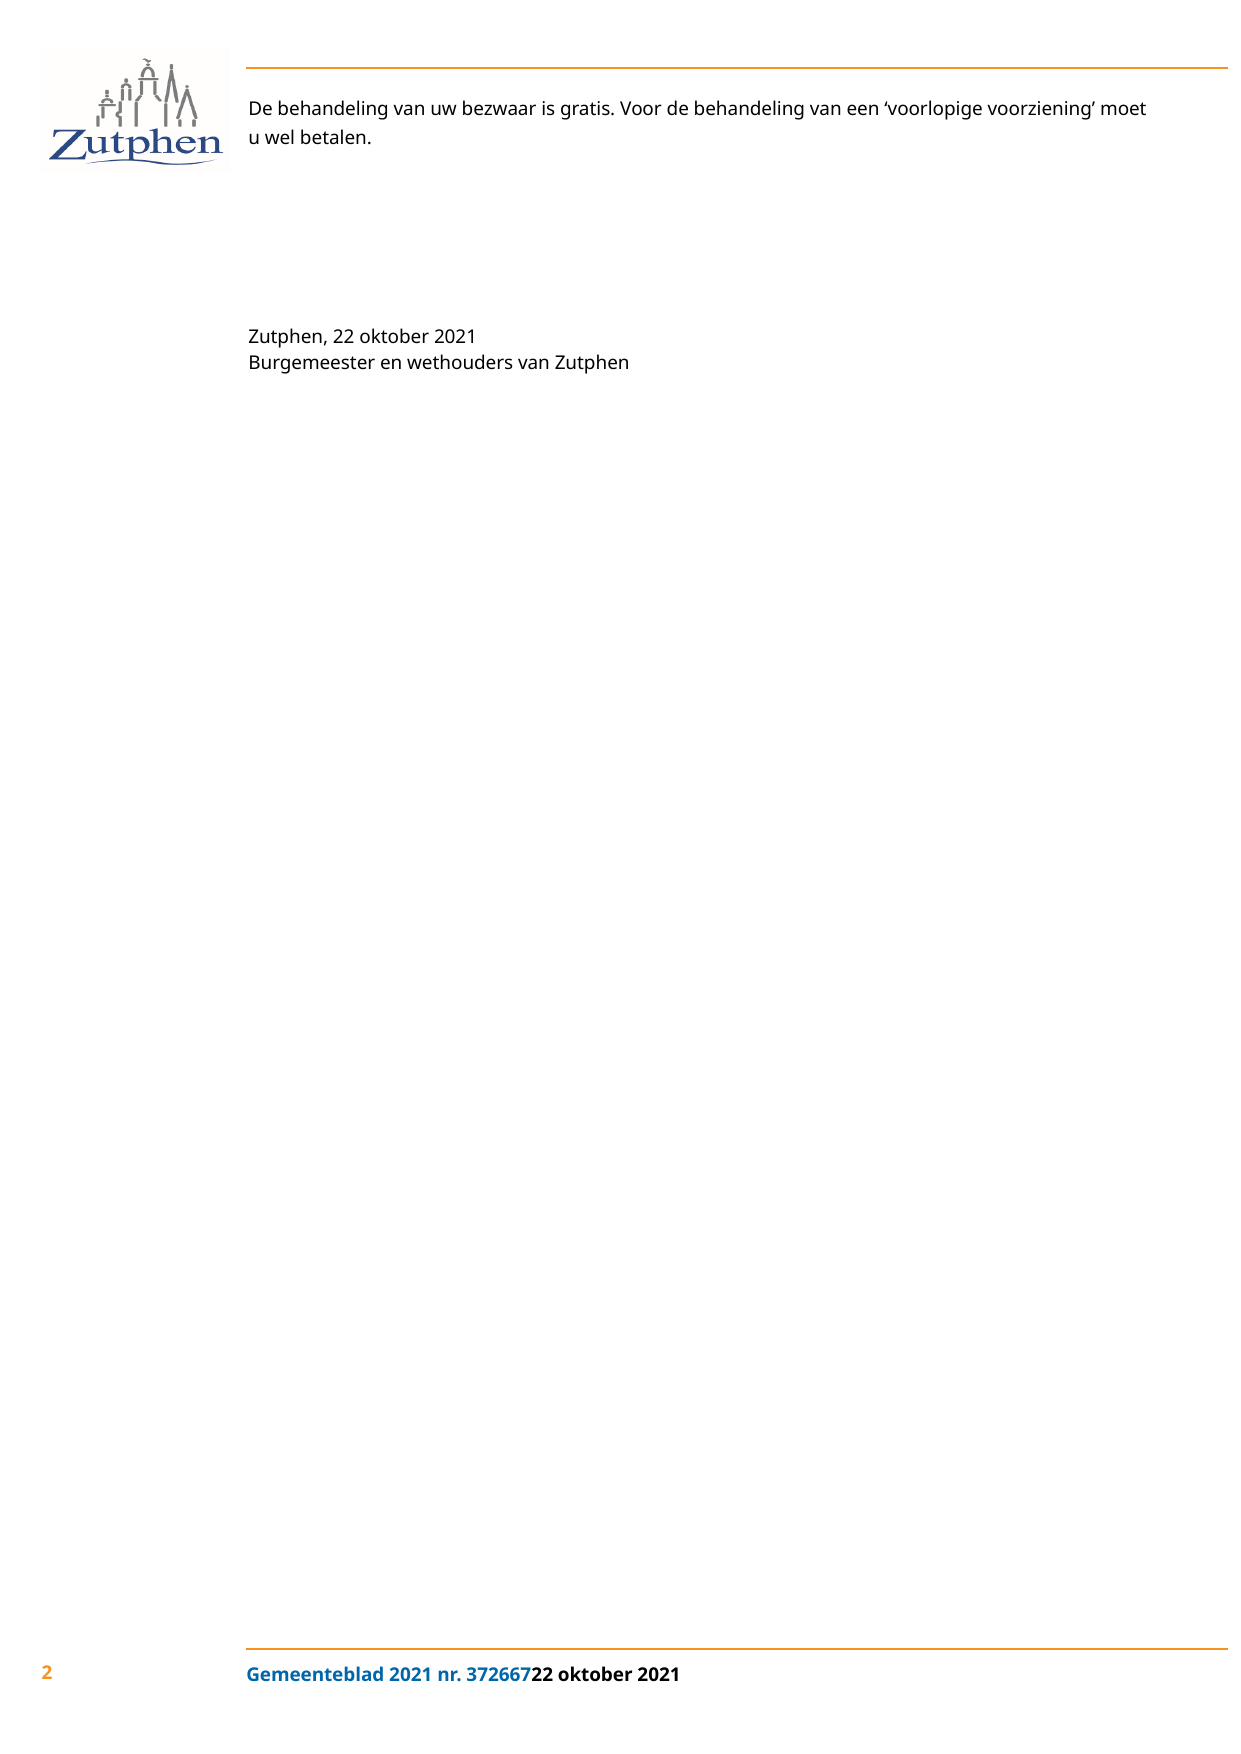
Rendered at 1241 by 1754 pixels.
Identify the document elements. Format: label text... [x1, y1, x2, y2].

text Zutphen, 22 oktober 2021 [248, 323, 1152, 349]
picture [41, 47, 231, 172]
text Burgemeester en wethouders van Zutphen [248, 349, 1152, 375]
text De behandeling van uw bezwaar is gratis. Voor de behandeling van een ‘voorlopige voorziening’ moet u wel betalen. [248, 95, 1152, 150]
